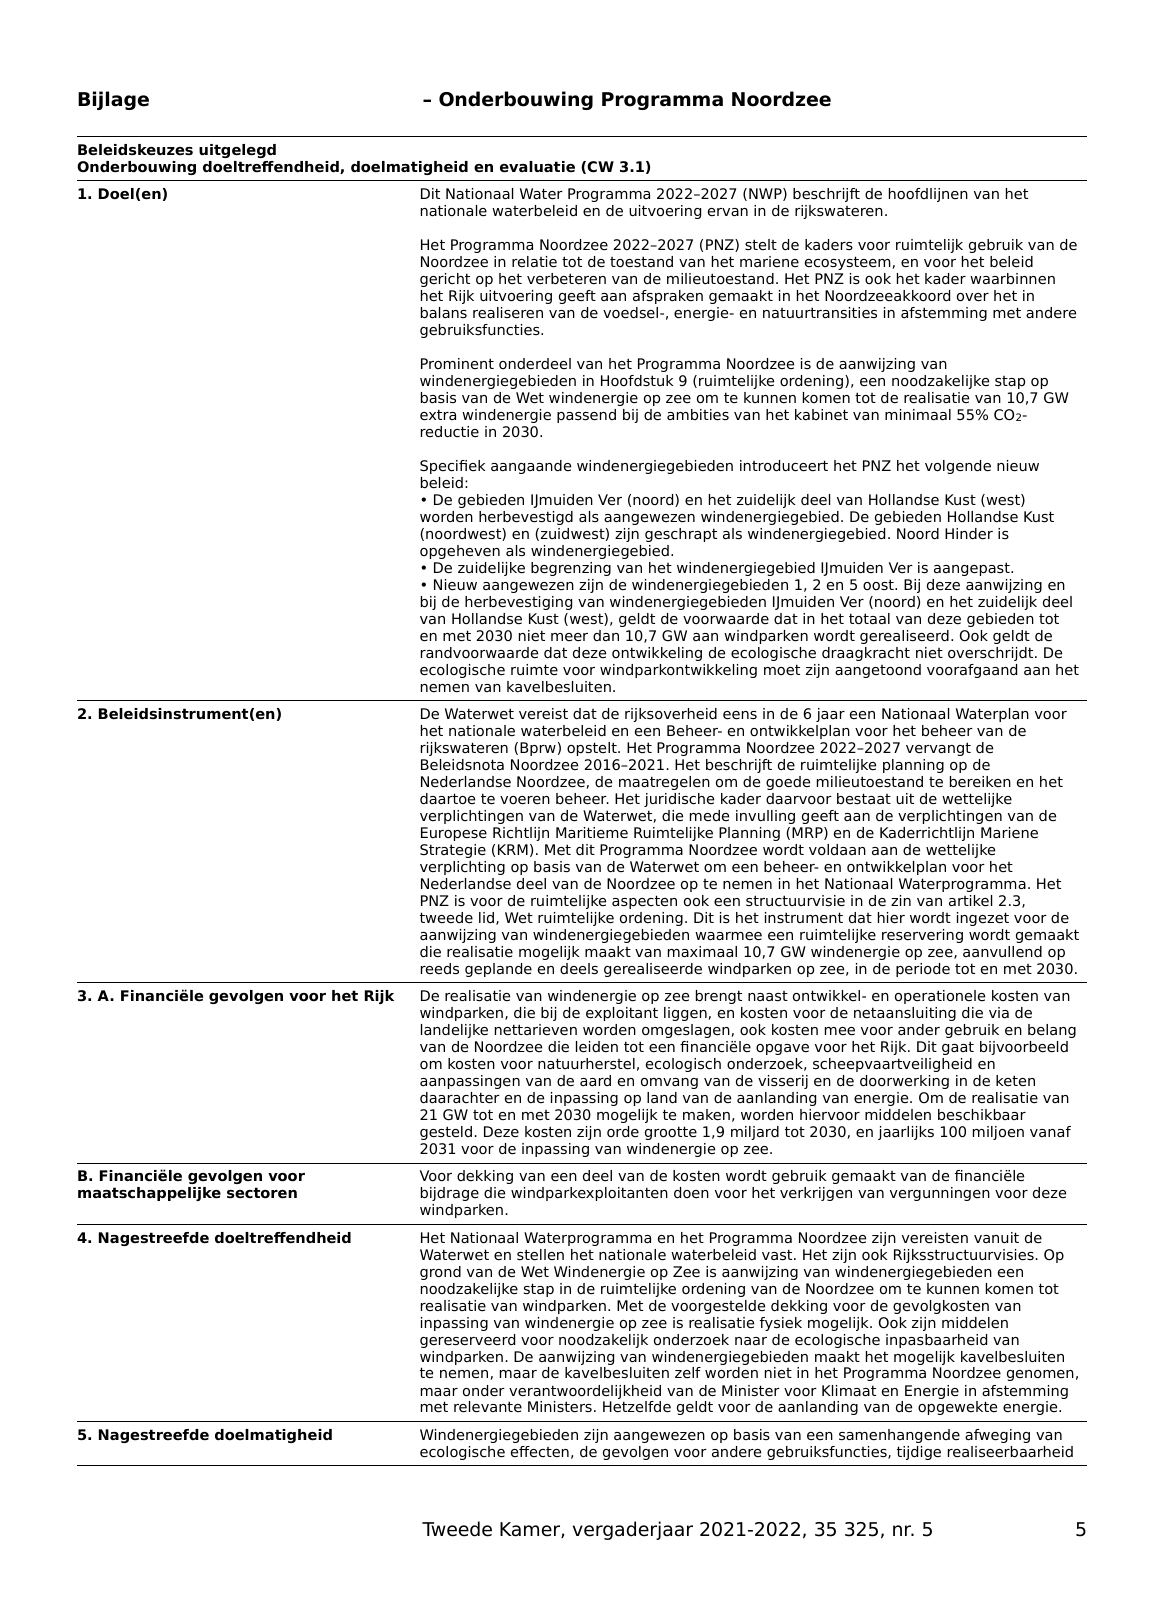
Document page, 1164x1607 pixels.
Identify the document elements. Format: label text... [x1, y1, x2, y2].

table_cell Het Nationaal Waterprogramma en het Programma Noordzee zijn vereisten vanuit de Waterwet en stellen het nationale waterbeleid vast. Het zijn ook Rijksstructuurvisies. Op grond van de Wet Windenergie op Zee is aanwijzing van windenergiegebieden een noodzakelijke stap in de ruimtelijke ordening van de Noordzee om te kunnen komen tot realisatie van windparken. Met de voorgestelde dekking voor de gevolgkosten van inpassing van windenergie op zee is realisatie fysiek mogelijk. Ook zijn middelen gereserveerd voor noodzakelijk onderzoek naar de ecologische inpasbaarheid van windparken. De aanwijzing van windenergiegebieden maakt het mogelijk kavelbesluiten te nemen, maar de kavelbesluiten zelf worden niet in het Programma Noordzee genomen, maar onder verantwoordelijkheid van de Minister voor Klimaat en Energie in afstemming met relevante Ministers. Hetzelfde geldt voor de aanlanding van de opgewekte energie. [413, 1225, 1087, 1421]
table_cell [77, 339, 413, 356]
table_cell 3. A. Financiële gevolgen voor het Rijk [77, 983, 413, 1162]
table_cell De Waterwet vereist dat de rijksoverheid eens in de 6 jaar een Nationaal Waterplan voor het nationale waterbeleid en een Beheer- en ontwikkelplan voor het beheer van de rijkswateren (Bprw) opstelt. Het Programma Noordzee 2022–2027 vervangt de Beleidsnota Noordzee 2016–2021. Het beschrijft de ruimtelijke planning op de Nederlandse Noordzee, de maatregelen om de goede milieutoestand te bereiken en het daartoe te voeren beheer. Het juridische kader daarvoor bestaat uit de wettelijke verplichtingen van de Waterwet, die mede invulling geeft aan de verplichtingen van de Europese Richtlijn Maritieme Ruimtelijke Planning (MRP) en de Kaderrichtlijn Mariene Strategie (KRM). Met dit Programma Noordzee wordt voldaan aan de wettelijke verplichting op basis van de Waterwet om een beheer- en ontwikkelplan voor het Nederlandse deel van de Noordzee op te nemen in het Nationaal Waterprogramma. Het PNZ is voor de ruimtelijke aspecten ook een structuurvisie in de zin van artikel 2.3, tweede lid, Wet ruimtelijke ordening. Dit is het instrument dat hier wordt ingezet voor de aanwijzing van windenergiegebieden waarmee een ruimtelijke reservering wordt gemaakt die realisatie mogelijk maakt van maximaal 10,7 GW windenergie op zee, aanvullend op reeds geplande en deels gerealiseerde windparken op zee, in de periode tot en met 2030. [413, 701, 1087, 982]
table_cell 2. Beleidsinstrument(en) [77, 701, 413, 982]
table_cell De realisatie van windenergie op zee brengt naast ontwikkel- en operationele kosten van windparken, die bij de exploitant liggen, en kosten voor de netaansluiting die via de landelijke nettarieven worden omgeslagen, ook kosten mee voor ander gebruik en belang van de Noordzee die leiden tot een financiële opgave voor het Rijk. Dit gaat bijvoorbeeld om kosten voor natuurherstel, ecologisch onderzoek, scheepvaartveiligheid en aanpassingen van de aard en omvang van de visserij en de doorwerking in de keten daarachter en de inpassing op land van de aanlanding van energie. Om de realisatie van 21 GW tot en met 2030 mogelijk te maken, worden hiervoor middelen beschikbaar gesteld. Deze kosten zijn orde grootte 1,9 miljard tot 2030, en jaarlijks 100 miljoen vanaf 2031 voor de inpassing van windenergie op zee. [413, 983, 1087, 1162]
table_cell B. Financiële gevolgen voor maatschappelijke sectoren [77, 1164, 413, 1224]
table_cell 4. Nagestreefde doeltreffendheid [77, 1225, 413, 1421]
table_cell [77, 441, 413, 458]
table_cell Specifiek aangaande windenergiegebieden introduceert het PNZ het volgende nieuw beleid: • De gebieden IJmuiden Ver (noord) en het zuidelijk deel van Hollandse Kust (west) worden herbevestigd als aangewezen windenergiegebied. De gebieden Hollandse Kust (noordwest) en (zuidwest) zijn geschrapt als windenergiegebied. Noord Hinder is opgeheven als windenergiegebied. • De zuidelijke begrenzing van het windenergiegebied IJmuiden Ver is aangepast. • Nieuw aangewezen zijn de windenergiegebieden 1, 2 en 5 oost. Bij deze aanwijzing en bij de herbevestiging van windenergiegebieden IJmuiden Ver (noord) en het zuidelijk deel van Hollandse Kust (west), geldt de voorwaarde dat in het totaal van deze gebieden tot en met 2030 niet meer dan 10,7 GW aan windparken wordt gerealiseerd. Ook geldt de randvoorwaarde dat deze ontwikkeling de ecologische draagkracht niet overschrijdt. De ecologische ruimte voor windparkontwikkeling moet zijn aangetoond voorafgaand aan het nemen van kavelbesluiten. [413, 458, 1087, 700]
table_cell [77, 237, 413, 339]
table_cell Voor dekking van een deel van de kosten wordt gebruik gemaakt van de financiële bijdrage die windparkexploitanten doen voor het verkrijgen van vergunningen voor deze windparken. [413, 1164, 1087, 1224]
table_cell [413, 339, 1087, 356]
table_cell [77, 356, 413, 441]
table_cell Windenergiegebieden zijn aangewezen op basis van een samenhangende afweging van ecologische effecten, de gevolgen voor andere gebruiksfuncties, tijdige realiseerbaarheid [413, 1422, 1087, 1465]
table_header Beleidskeuzes uitgelegd Onderbouwing doeltreffendheid, doelmatigheid en evaluatie (CW 3.1) [77, 137, 1087, 180]
table_cell [413, 441, 1087, 458]
subtitle Bijlage – Onderbouwing Programma Noordzee [77, 89, 1087, 111]
table_cell [413, 220, 1087, 237]
table_cell Prominent onderdeel van het Programma Noordzee is de aanwijzing van windenergiegebieden in Hoofdstuk 9 (ruimtelijke ordening), een noodzakelijke stap op basis van de Wet windenergie op zee om te kunnen komen tot de realisatie van 10,7 GW extra windenergie passend bij de ambities van het kabinet van minimaal 55% CO2-reductie in 2030. [413, 356, 1087, 441]
table_cell 1. Doel(en) [77, 181, 413, 220]
table_cell [77, 458, 413, 700]
table_cell Het Programma Noordzee 2022–2027 (PNZ) stelt de kaders voor ruimtelijk gebruik van de Noordzee in relatie tot de toestand van het mariene ecosysteem, en voor het beleid gericht op het verbeteren van de milieutoestand. Het PNZ is ook het kader waarbinnen het Rijk uitvoering geeft aan afspraken gemaakt in het Noordzeeakkoord over het in balans realiseren van de voedsel-, energie- en natuurtransities in afstemming met andere gebruiksfuncties. [413, 237, 1087, 339]
table_cell Dit Nationaal Water Programma 2022–2027 (NWP) beschrijft de hoofdlijnen van het nationale waterbeleid en de uitvoering ervan in de rijkswateren. [413, 181, 1087, 220]
table_cell [77, 220, 413, 237]
table_cell 5. Nagestreefde doelmatigheid [77, 1422, 413, 1465]
